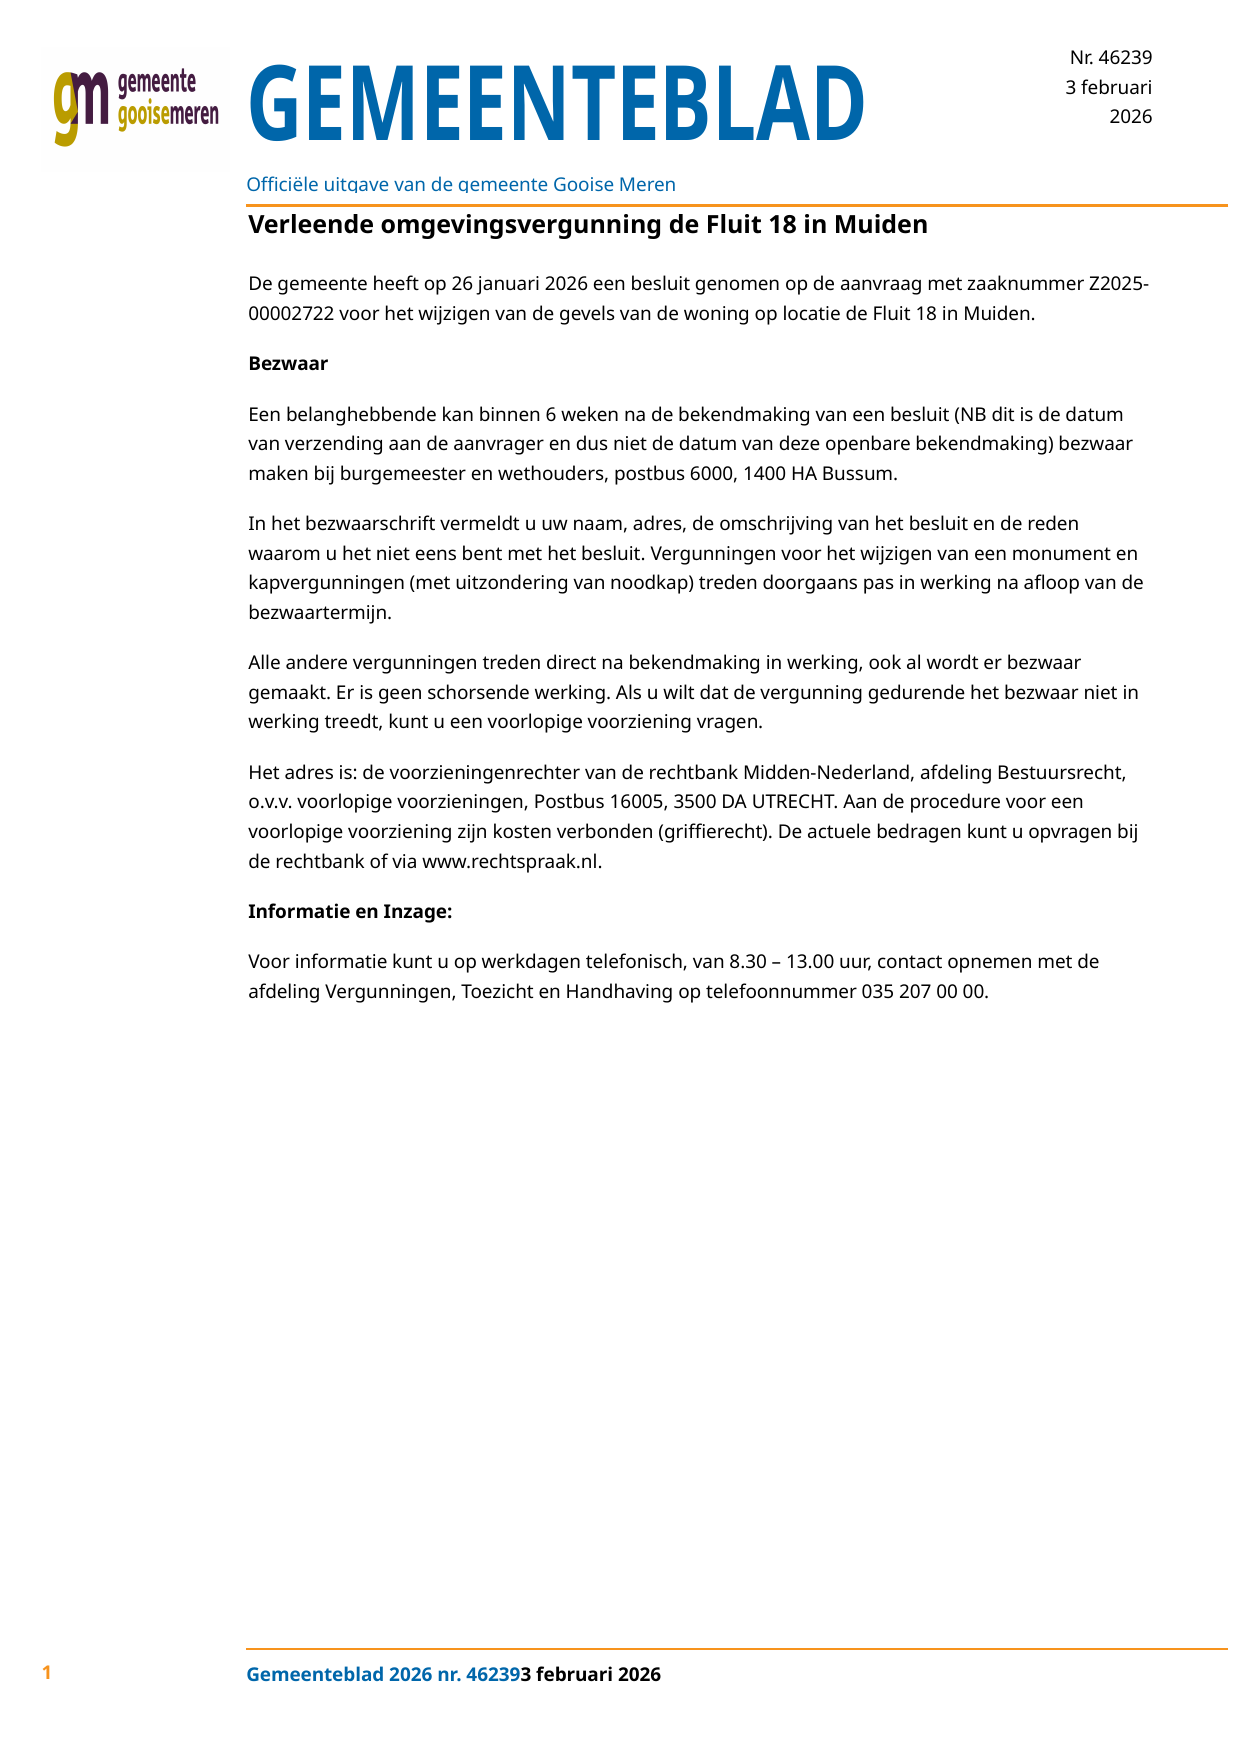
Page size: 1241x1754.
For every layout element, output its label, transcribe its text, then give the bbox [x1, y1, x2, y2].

text Informatie en Inzage: [248, 898, 1152, 924]
picture [41, 47, 231, 172]
text Voor informatie kunt u op werkdagen telefonisch, van 8.30 – 13.00 uur, contact opnemen met de afdeling Vergunningen, Toezicht en Handhaving op telefoonnummer 035 207 00 00. [248, 949, 1152, 1004]
text Een belanghebbende kan binnen 6 weken na de bekendmaking van een besluit (NB dit is de datum van verzending aan de aanvrager en dus niet de datum van deze openbare bekendmaking) bezwaar maken bij burgemeester en wethouders, postbus 6000, 1400 HA Bussum. [248, 401, 1152, 486]
text Bezwaar [248, 350, 1152, 376]
text Het adres is: de voorzieningenrechter van de rechtbank Midden-Nederland, afdeling Bestuursrecht, o.v.v. voorlopige voorzieningen, Postbus 16005, 3500 DA UTRECHT. Aan de procedure voor een voorlopige voorziening zijn kosten verbonden (griffierecht). De actuele bedragen kunt u opvragen bij de rechtbank of via www.rechtspraak.nl. [248, 759, 1152, 873]
text In het bezwaarschrift vermeldt u uw naam, adres, de omschrijving van het besluit en de reden waarom u het niet eens bent met het besluit. Vergunningen voor het wijzigen van een monument en kapvergunningen (met uitzondering van noodkap) treden doorgaans pas in werking na afloop van de bezwaartermijn. [248, 510, 1152, 625]
text Alle andere vergunningen treden direct na bekendmaking in werking, ook al wordt er bezwaar gemaakt. Er is geen schorsende werking. Als u wilt dat de vergunning gedurende het bezwaar niet in werking treedt, kunt u een voorlopige voorziening vragen. [248, 649, 1152, 734]
text De gemeente heeft op 26 januari 2026 een besluit genomen op de aanvraag met zaaknummer Z2025-00002722 voor het wijzigen van de gevels van de woning op locatie de Fluit 18 in Muiden. [248, 270, 1152, 326]
text Verleende omgevingsvergunning de Fluit 18 in Muiden [248, 207, 1152, 241]
